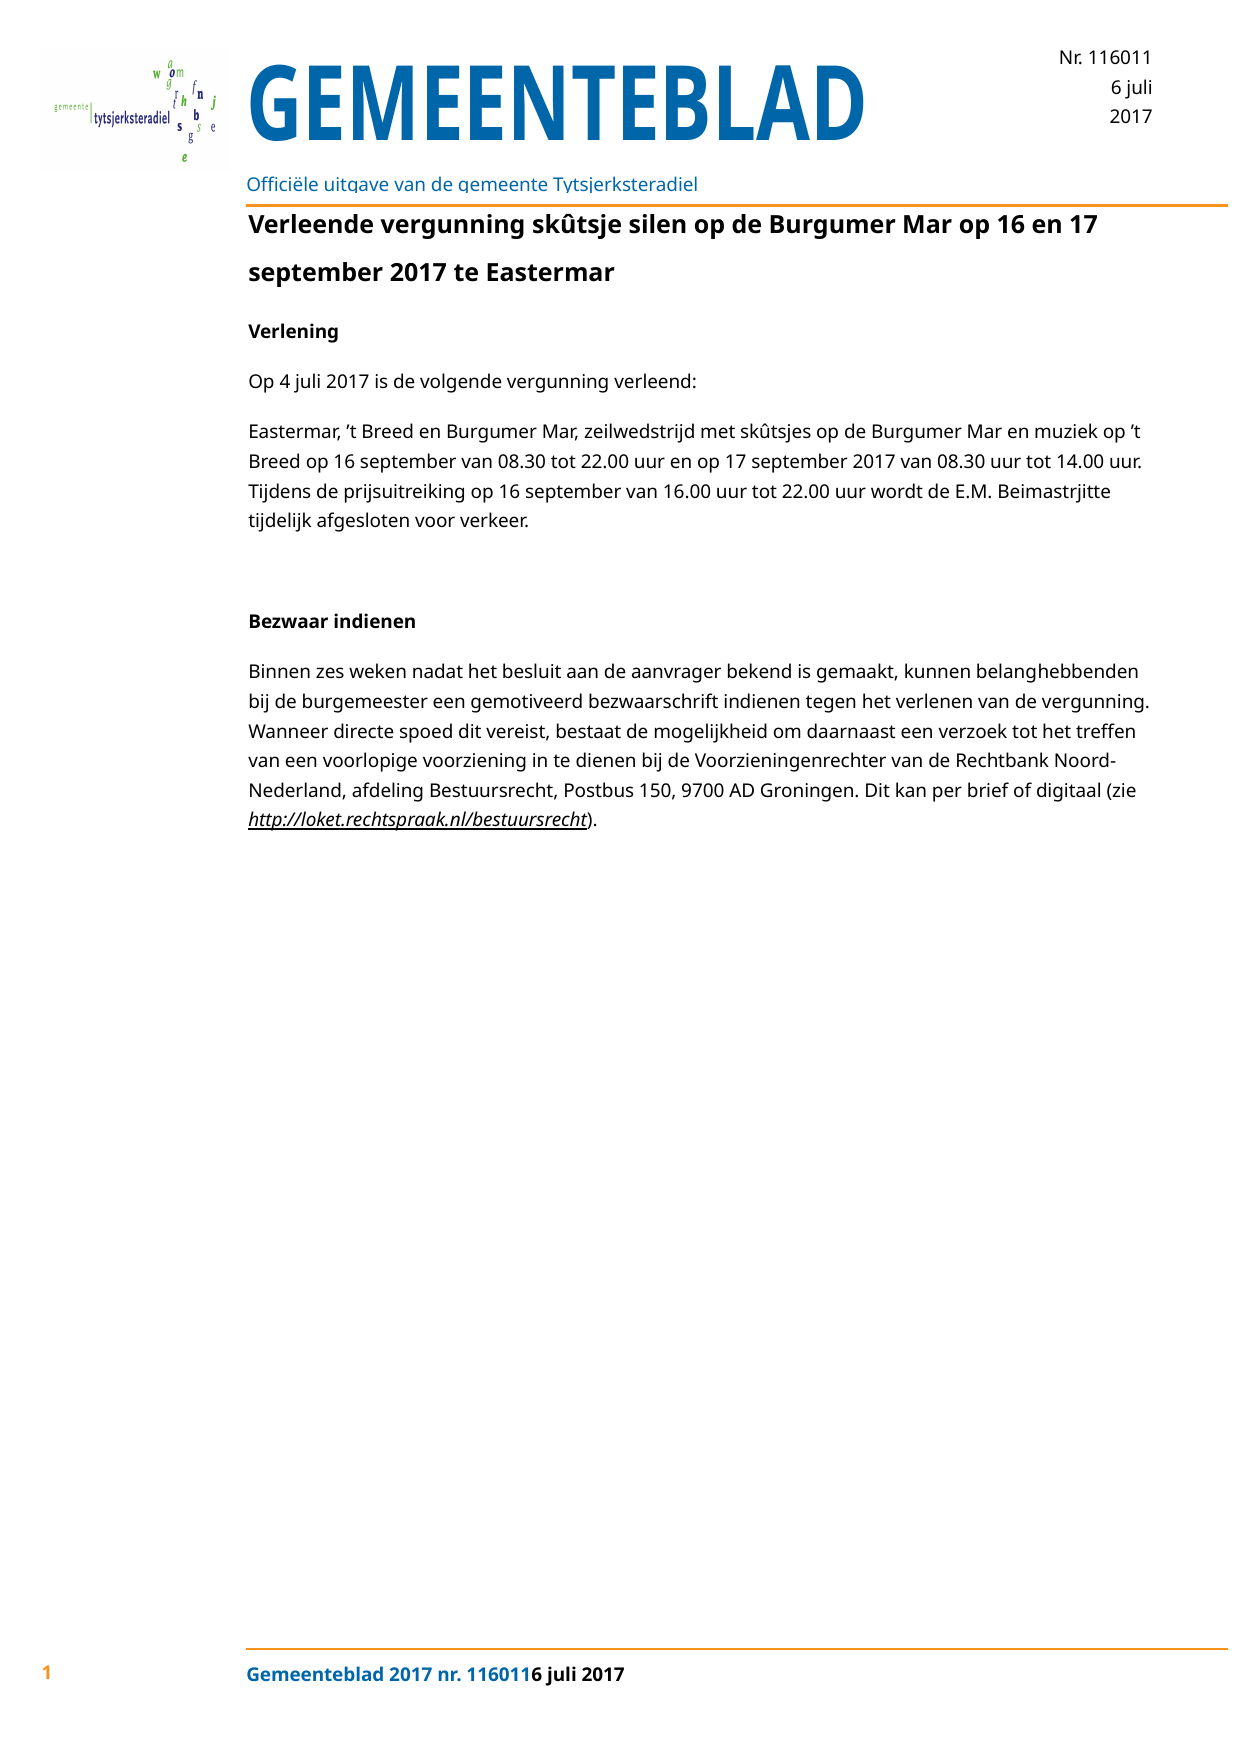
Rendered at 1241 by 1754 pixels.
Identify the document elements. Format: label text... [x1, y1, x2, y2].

text Verlening [248, 318, 1152, 344]
picture [41, 47, 231, 172]
text Op 4 juli 2017 is de volgende vergunning ver­leend: [248, 368, 1152, 394]
text Bezwaar indienen [248, 608, 1152, 634]
text Binnen zes weken nadat het besluit aan de aanvrager bekend is gemaakt, kunnen belang­hebbenden bij de burgemeester een gemotiveerd bezwaarschrift indienen tegen het verlenen van de ver­gunning. Wanneer directe spoed dit vereist, bestaat de mogelijkheid om daarnaast een verzoek tot het treffen van een voorlopige voorziening in te dienen bij de Voorzieningenrechter van de Rechtbank Noord-Nederland, afdeling Bestuursrecht, Postbus 150, 9700 AD Groningen. Dit kan per brief of digitaal (zie http://loket.rechtspraak.nl/bestuursrecht). [248, 659, 1152, 832]
text Eastermar, ’t Breed en Burgumer Mar, zeilwedstrijd met skûtsjes op de Burgumer Mar en muziek op ’t Breed op 16 september van 08.30 tot 22.00 uur en op 17 september 2017 van 08.30 uur tot 14.00 uur. Tijdens de prijsuitreiking op 16 september van 16.00 uur tot 22.00 uur wordt de E.M. Beimastrjitte tijdelijk afgesloten voor verkeer. [248, 419, 1152, 533]
text Verleende vergunning skûtsje silen op de Burgumer Mar op 16 en 17 september 2017 te Eastermar [248, 207, 1152, 288]
